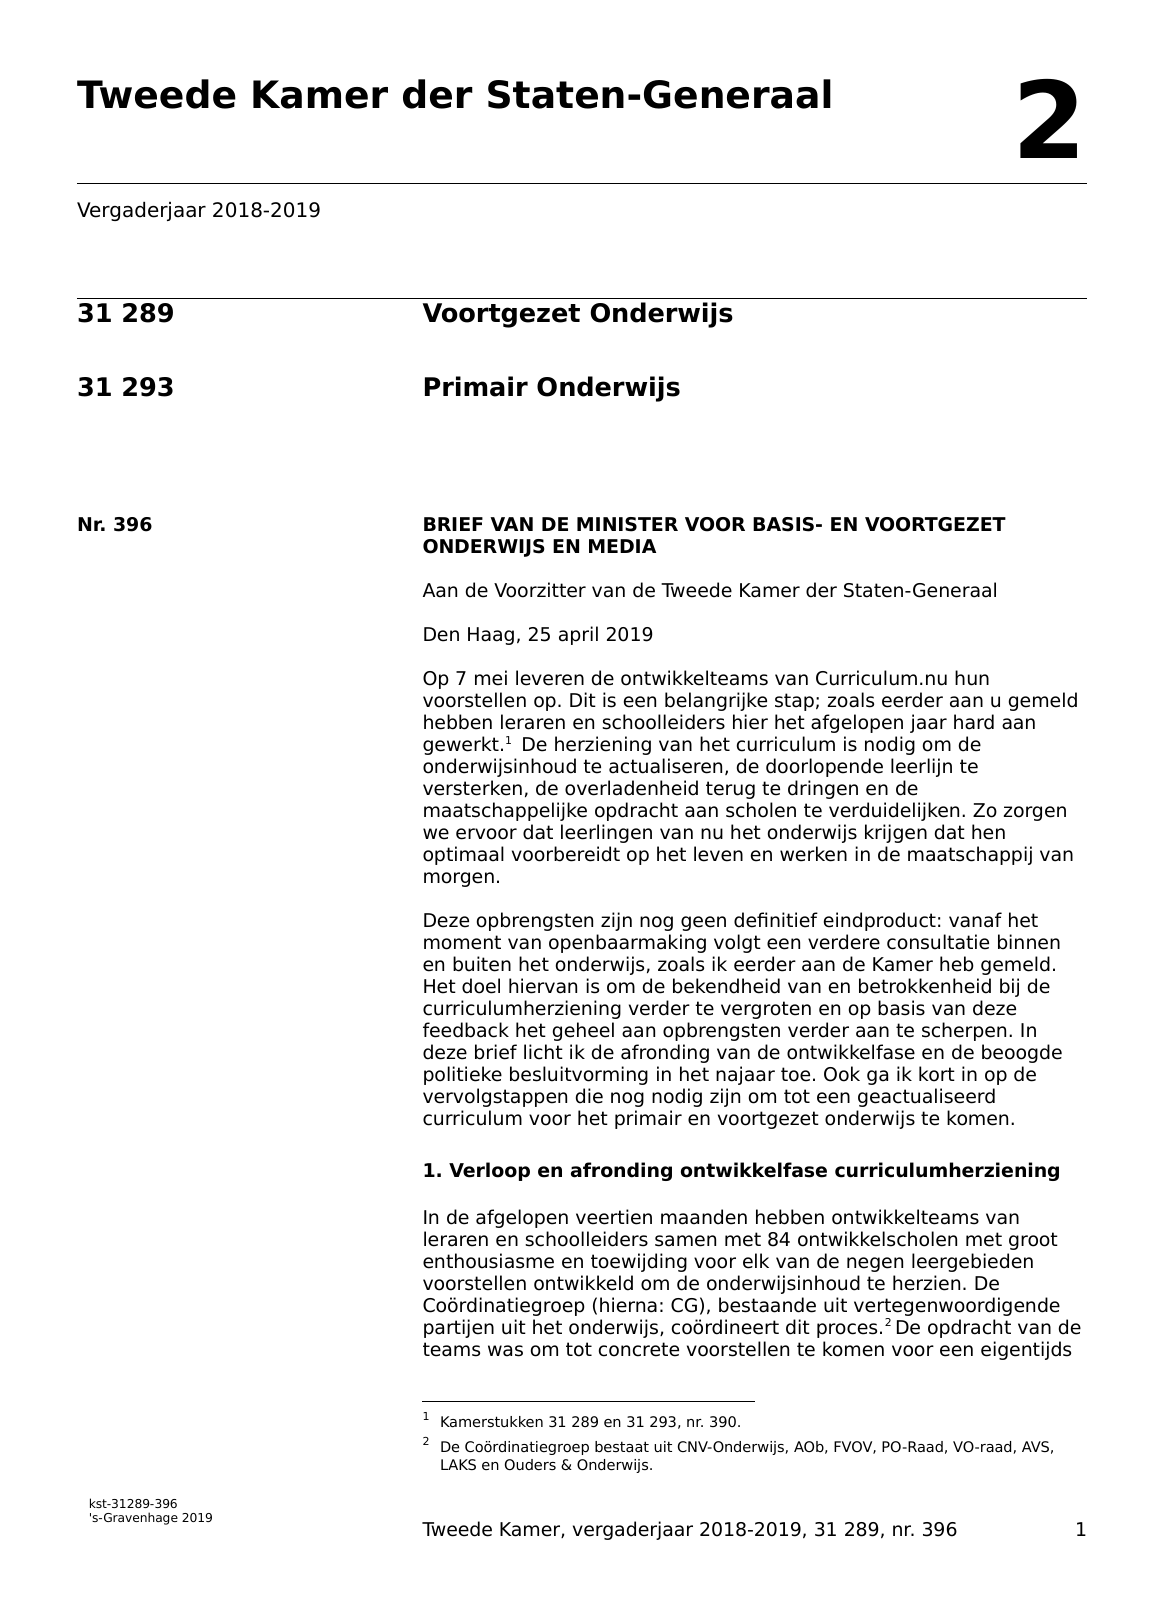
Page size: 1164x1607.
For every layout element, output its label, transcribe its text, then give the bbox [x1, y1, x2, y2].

text kst-31289-396 [88, 1497, 323, 1511]
table_header 2 [886, 59, 1087, 183]
text Deze opbrengsten zijn nog geen definitief eindproduct: vanaf het moment van openbaarmaking volgt een verdere consultatie binnen en buiten het onderwijs, zoals ik eerder aan de Kamer heb gemeld. Het doel hiervan is om de bekendheid van en betrokkenheid bij de curriculumherziening verder te vergroten en op basis van deze feedback het geheel aan opbrengsten verder aan te scherpen. In deze brief licht ik de afronding van de ontwikkelfase en de beoogde politieke besluitvorming in het najaar toe. Ook ga ik kort in op de vervolgstappen die nog nodig zijn om tot een geactualiseerd curriculum voor het primair en voortgezet onderwijs te komen. [422, 910, 1087, 1130]
table_cell Vergaderjaar 2018-2019 [77, 184, 1087, 298]
text Den Haag, 25 april 2019 [422, 624, 1087, 646]
text Op 7 mei leveren de ontwikkelteams van Curriculum.nu hun voorstellen op. Dit is een belangrijke stap; zoals eerder aan u gemeld hebben leraren en schoolleiders hier het afgelopen jaar hard aan gewerkt. De herziening van het curriculum is nodig om de onderwijsinhoud te actualiseren, de doorlopende leerlijn te versterken, de overladenheid terug te dringen en de maatschappelijke opdracht aan scholen te verduidelijken. Zo zorgen we ervoor dat leerlingen van nu het onderwijs krijgen dat hen optimaal voorbereidt op het leven en werken in de maatschappij van morgen. [422, 668, 1087, 888]
text De Coördinatiegroep bestaat uit CNV-Onderwijs, AOb, FVOV, PO-Raad, VO-raad, AVS, LAKS en Ouders & Onderwijs. [422, 1435, 1087, 1474]
subtitle 31 289 Voortgezet Onderwijs [77, 299, 1087, 329]
subtitle Nr. 396 BRIEF VAN DE MINISTER VOOR BASIS- EN VOORTGEZET ONDERWIJS EN MEDIA [77, 514, 1087, 558]
table_header Tweede Kamer der Staten-Generaal [77, 59, 886, 183]
text Aan de Voorzitter van de Tweede Kamer der Staten-Generaal [422, 580, 1087, 602]
text In de afgelopen veertien maanden hebben ontwikkelteams van leraren en schoolleiders samen met 84 ontwikkelscholen met groot enthousiasme en toewijding voor elk van de negen leergebieden voorstellen ontwikkeld om de onderwijsinhoud te herzien. De Coördinatiegroep (hierna: CG), bestaande uit vertegenwoordigende partijen uit het onderwijs, coördineert dit proces.De opdracht van de teams was om tot concrete voorstellen te komen voor een eigentijds [422, 1207, 1087, 1361]
text 's-Gravenhage 2019 [88, 1511, 323, 1525]
subtitle 31 293 Primair Onderwijs [77, 373, 1087, 403]
text Kamerstukken 31 289 en 31 293, nr. 390. [422, 1410, 1087, 1432]
subtitle 1. Verloop en afronding ontwikkelfase curriculumherziening [422, 1160, 1087, 1182]
